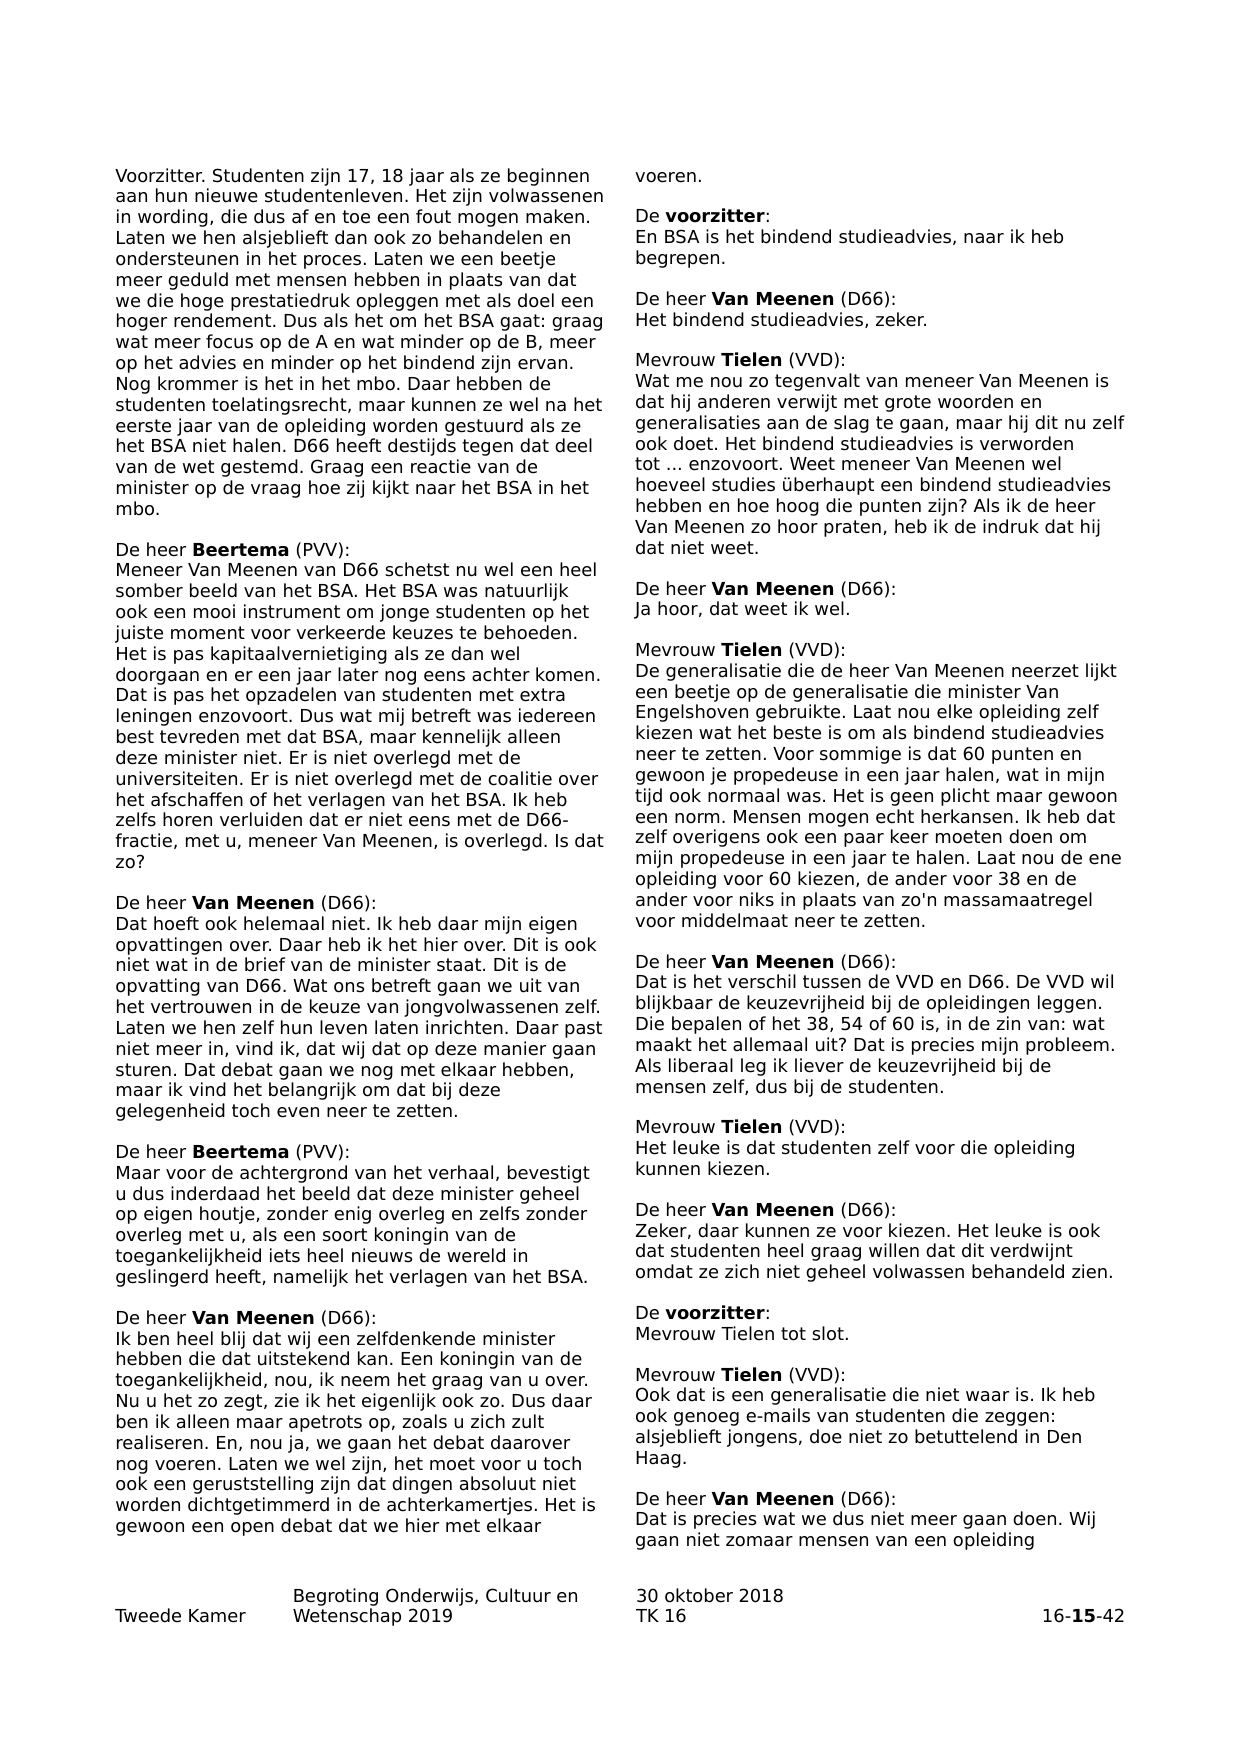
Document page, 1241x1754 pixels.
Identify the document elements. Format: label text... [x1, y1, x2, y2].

text De heer Van Meenen (D66): [635, 951, 1125, 972]
text Het bindend studieadvies, zeker. [635, 309, 1125, 330]
text Zeker, daar kunnen ze voor kiezen. Het leuke is ook dat studenten heel graag willen dat dit verdwijnt omdat ze zich niet geheel volwassen behandeld zien. [635, 1220, 1125, 1283]
text De heer Van Meenen (D66): [115, 893, 605, 913]
text Ja hoor, dat weet ik wel. [635, 599, 1125, 620]
text De heer Beertema (PVV): [115, 1142, 605, 1162]
text Dat hoeft ook helemaal niet. Ik heb daar mijn eigen opvattingen over. Daar heb ik het hier over. Dit is ook niet wat in de brief van de minister staat. Dit is de opvatting van D66. Wat ons betreft gaan we uit van het vertrouwen in de keuze van jongvolwassenen zelf. Laten we hen zelf hun leven laten inrichten. Daar past niet meer in, vind ik, dat wij dat op deze manier gaan sturen. Dat debat gaan we nog met elkaar hebben, maar ik vind het belangrijk om dat bij deze gelegenheid toch even neer te zetten. [115, 913, 605, 1122]
text En BSA is het bindend studieadvies, naar ik heb begrepen. [635, 227, 1125, 268]
text Mevrouw Tielen tot slot. [635, 1323, 1125, 1344]
text Mevrouw Tielen (VVD): [635, 1364, 1125, 1385]
text Dat is het verschil tussen de VVD en D66. De VVD wil blijkbaar de keuzevrijheid bij de opleidingen leggen. Die bepalen of het 38, 54 of 60 is, in de zin van: wat maakt het allemaal uit? Dat is precies mijn probleem. Als liberaal leg ik liever de keuzevrijheid bij de mensen zelf, dus bij de studenten. [635, 972, 1125, 1097]
text De heer Beertema (PVV): [115, 539, 605, 560]
text De heer Van Meenen (D66): [115, 1307, 605, 1328]
text De heer Van Meenen (D66): [635, 578, 1125, 599]
text De voorzitter: [635, 206, 1125, 227]
text Voorzitter. Studenten zijn 17, 18 jaar als ze beginnen aan hun nieuwe studentenleven. Het zijn volwassenen in wording, die dus af en toe een fout mogen maken. Laten we hen alsjeblieft dan ook zo behandelen en ondersteunen in het proces. Laten we een beetje meer geduld met mensen hebben in plaats van dat we die hoge prestatiedruk opleggen met als doel een hoger rendement. Dus als het om het BSA gaat: graag wat meer focus op de A en wat minder op de B, meer op het advies en minder op het bindend zijn ervan. [115, 165, 605, 374]
text De heer Van Meenen (D66): [635, 288, 1125, 309]
text Wat me nou zo tegenvalt van meneer Van Meenen is dat hij anderen verwijt met grote woorden en generalisaties aan de slag te gaan, maar hij dit nu zelf ook doet. Het bindend studieadvies is verworden tot ... enzovoort. Weet meneer Van Meenen wel hoeveel studies überhaupt een bindend studieadvies hebben en hoe hoog die punten zijn? Als ik de heer Van Meenen zo hoor praten, heb ik de indruk dat hij dat niet weet. [635, 371, 1125, 558]
text Maar voor de achtergrond van het verhaal, bevestigt u dus inderdaad het beeld dat deze minister geheel op eigen houtje, zonder enig overleg en zelfs zonder overleg met u, als een soort koningin van de toegankelijkheid iets heel nieuws de wereld in geslingerd heeft, namelijk het verlagen van het BSA. [115, 1162, 605, 1287]
text Nog krommer is het in het mbo. Daar hebben de studenten toelatingsrecht, maar kunnen ze wel na het eerste jaar van de opleiding worden gestuurd als ze het BSA niet halen. D66 heeft destijds tegen dat deel van de wet gestemd. Graag een reactie van de minister op de vraag hoe zij kijkt naar het BSA in het mbo. [115, 374, 605, 519]
text De heer Van Meenen (D66): [635, 1199, 1125, 1220]
text Mevrouw Tielen (VVD): [635, 1117, 1125, 1138]
text Mevrouw Tielen (VVD): [635, 640, 1125, 661]
text De generalisatie die de heer Van Meenen neerzet lijkt een beetje op de generalisatie die minister Van Engelshoven gebruikte. Laat nou elke opleiding zelf kiezen wat het beste is om als bindend studieadvies neer te zetten. Voor sommige is dat 60 punten en gewoon je propedeuse in een jaar halen, wat in mijn tijd ook normaal was. Het is geen plicht maar gewoon een norm. Mensen mogen echt herkansen. Ik heb dat zelf overigens ook een paar keer moeten doen om mijn propedeuse in een jaar te halen. Laat nou de ene opleiding voor 60 kiezen, de ander voor 38 en de ander voor niks in plaats van zo'n massamaatregel voor middelmaat neer te zetten. [635, 661, 1125, 931]
text voeren. [635, 165, 1125, 186]
text Mevrouw Tielen (VVD): [635, 350, 1125, 371]
text Ook dat is een generalisatie die niet waar is. Ik heb ook genoeg e-mails van studenten die zeggen: alsjeblieft jongens, doe niet zo betuttelend in Den Haag. [635, 1385, 1125, 1468]
text De voorzitter: [635, 1303, 1125, 1323]
text De heer Van Meenen (D66): [635, 1488, 1125, 1509]
text Dat is precies wat we dus niet meer gaan doen. Wij gaan niet zomaar mensen van een opleiding [635, 1509, 1125, 1551]
text Meneer Van Meenen van D66 schetst nu wel een heel somber beeld van het BSA. Het BSA was natuurlijk ook een mooi instrument om jonge studenten op het juiste moment voor verkeerde keuzes te behoeden. Het is pas kapitaalvernietiging als ze dan wel doorgaan en er een jaar later nog eens achter komen. Dat is pas het opzadelen van studenten met extra leningen enzovoort. Dus wat mij betreft was iedereen best tevreden met dat BSA, maar kennelijk alleen deze minister niet. Er is niet overlegd met de universiteiten. Er is niet overlegd met de coalitie over het afschaffen of het verlagen van het BSA. Ik heb zelfs horen verluiden dat er niet eens met de D66-fractie, met u, meneer Van Meenen, is overlegd. Is dat zo? [115, 560, 605, 873]
text Het leuke is dat studenten zelf voor die opleiding kunnen kiezen. [635, 1138, 1125, 1179]
text Ik ben heel blij dat wij een zelfdenkende minister hebben die dat uitstekend kan. Een koningin van de toegankelijkheid, nou, ik neem het graag van u over. Nu u het zo zegt, zie ik het eigenlijk ook zo. Dus daar ben ik alleen maar apetrots op, zoals u zich zult realiseren. En, nou ja, we gaan het debat daarover nog voeren. Laten we wel zijn, het moet voor u toch ook een geruststelling zijn dat dingen absoluut niet worden dichtgetimmerd in de achterkamertjes. Het is gewoon een open debat dat we hier met elkaar [115, 1328, 605, 1537]
